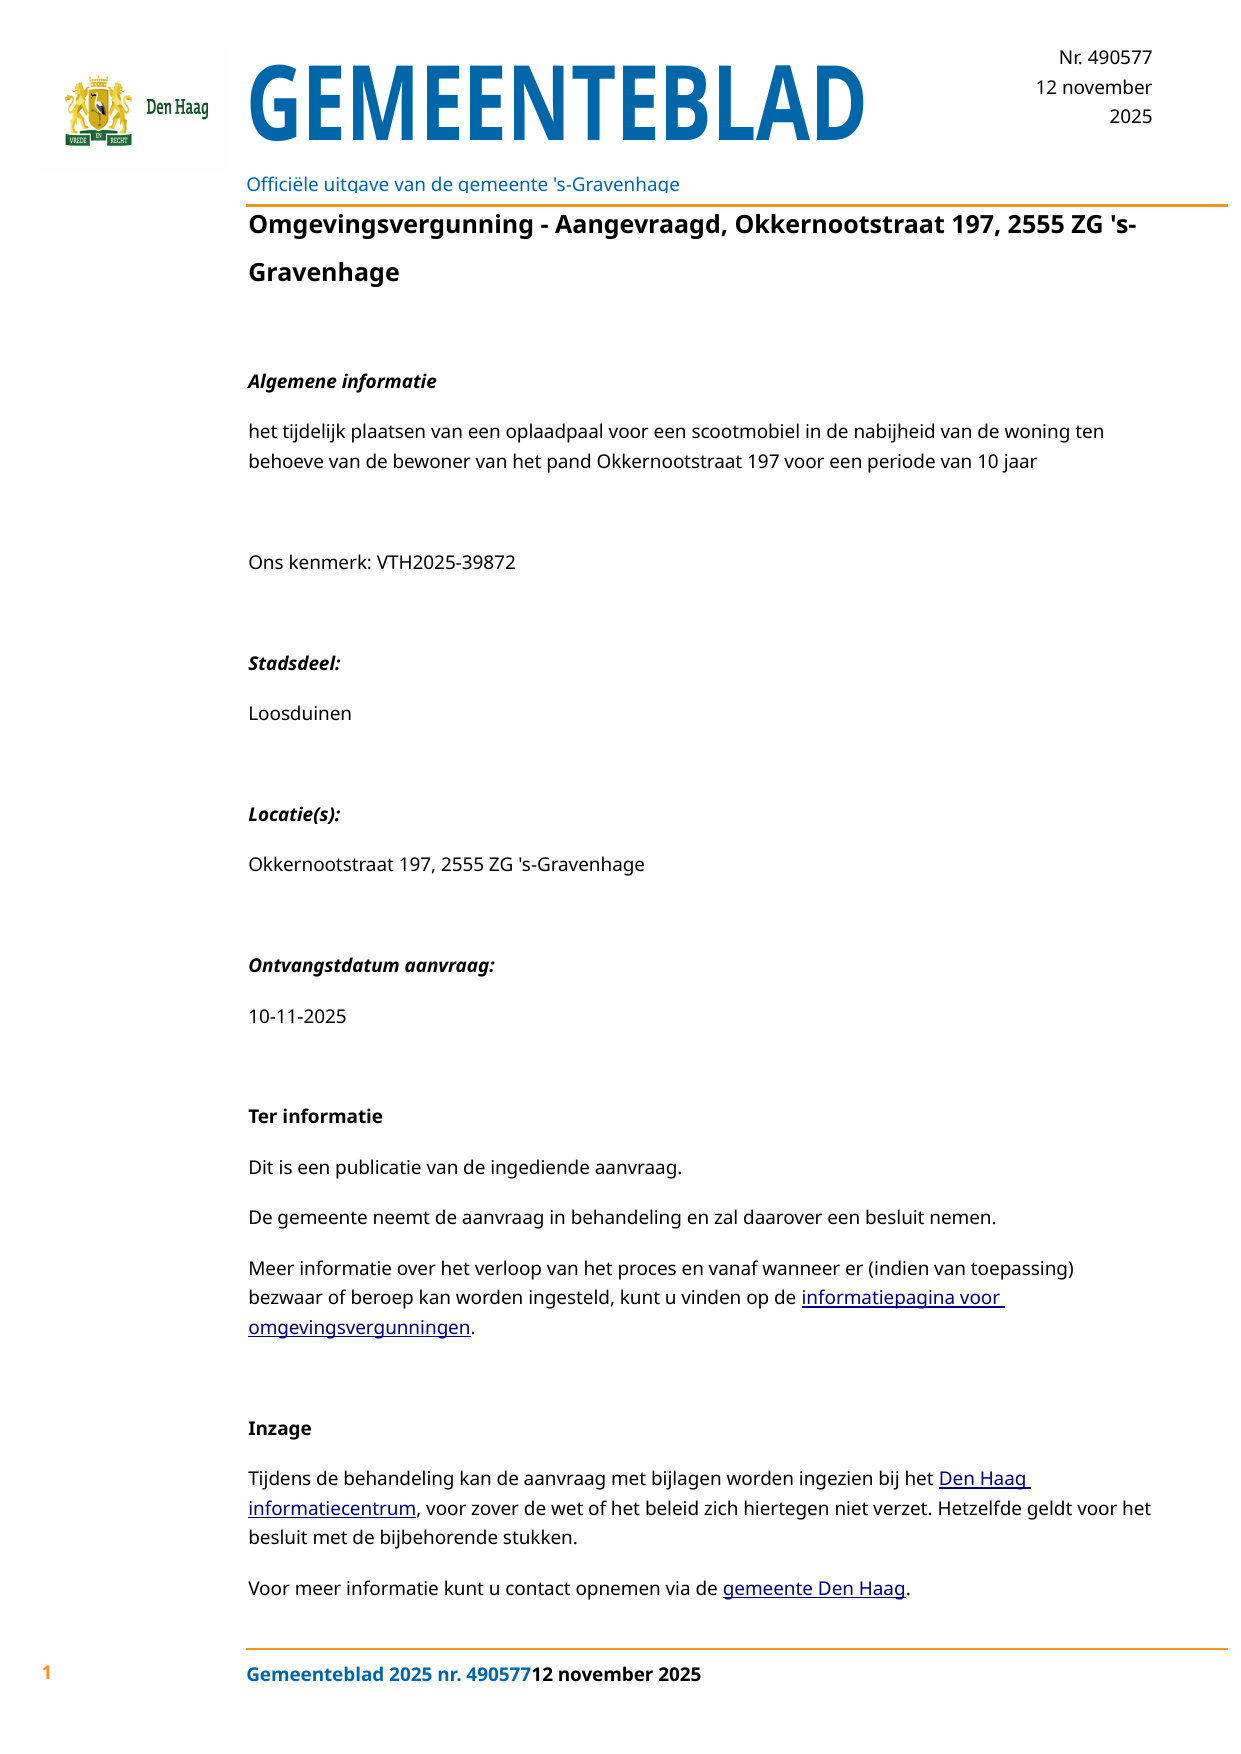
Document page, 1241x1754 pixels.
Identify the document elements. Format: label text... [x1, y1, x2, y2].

text Omgevingsvergunning - Aangevraagd, Okkernootstraat 197, 2555 ZG 's-Gravenhage [248, 207, 1152, 288]
text Ons kenmerk: VTH2025-39872 [248, 549, 1152, 575]
text Okkernootstraat 197, 2555 ZG 's-Gravenhage [248, 852, 1152, 877]
text het tijdelijk plaatsen van een oplaadpaal voor een scootmobiel in de nabijheid van de woning ten behoeve van de bewoner van het pand Okkernootstraat 197 voor een periode van 10 jaar [248, 419, 1152, 474]
text De gemeente neemt de aanvraag in behandeling en zal daarover een besluit nemen. [248, 1204, 1152, 1230]
picture [41, 47, 231, 172]
text Loosduinen [248, 700, 1152, 726]
text Dit is een publicatie van de ingediende aanvraag. [248, 1154, 1152, 1180]
text Meer informatie over het verloop van het proces en vanaf wanneer er (indien van toepassing) bezwaar of beroep kan worden ingesteld, kunt u vinden op de informatiepagina voor omgevingsvergunningen. [248, 1255, 1152, 1340]
text Ter informatie [248, 1104, 1152, 1129]
text Tijdens de behandeling kan de aanvraag met bijlagen worden ingezien bij het Den Haag informatiecentrum, voor zover de wet of het beleid zich hiertegen niet verzet. Hetzelfde geldt voor het besluit met de bijbehorende stukken. [248, 1465, 1152, 1550]
text Ontvangstdatum aanvraag: [248, 952, 1152, 978]
text Inzage [248, 1415, 1152, 1441]
text Voor meer informatie kunt u contact opnemen via de gemeente Den Haag. [248, 1575, 1152, 1601]
text Stadsdeel: [248, 650, 1152, 676]
text 10-11-2025 [248, 1003, 1152, 1029]
text Locatie(s): [248, 801, 1152, 827]
text Algemene informatie [248, 368, 1152, 394]
